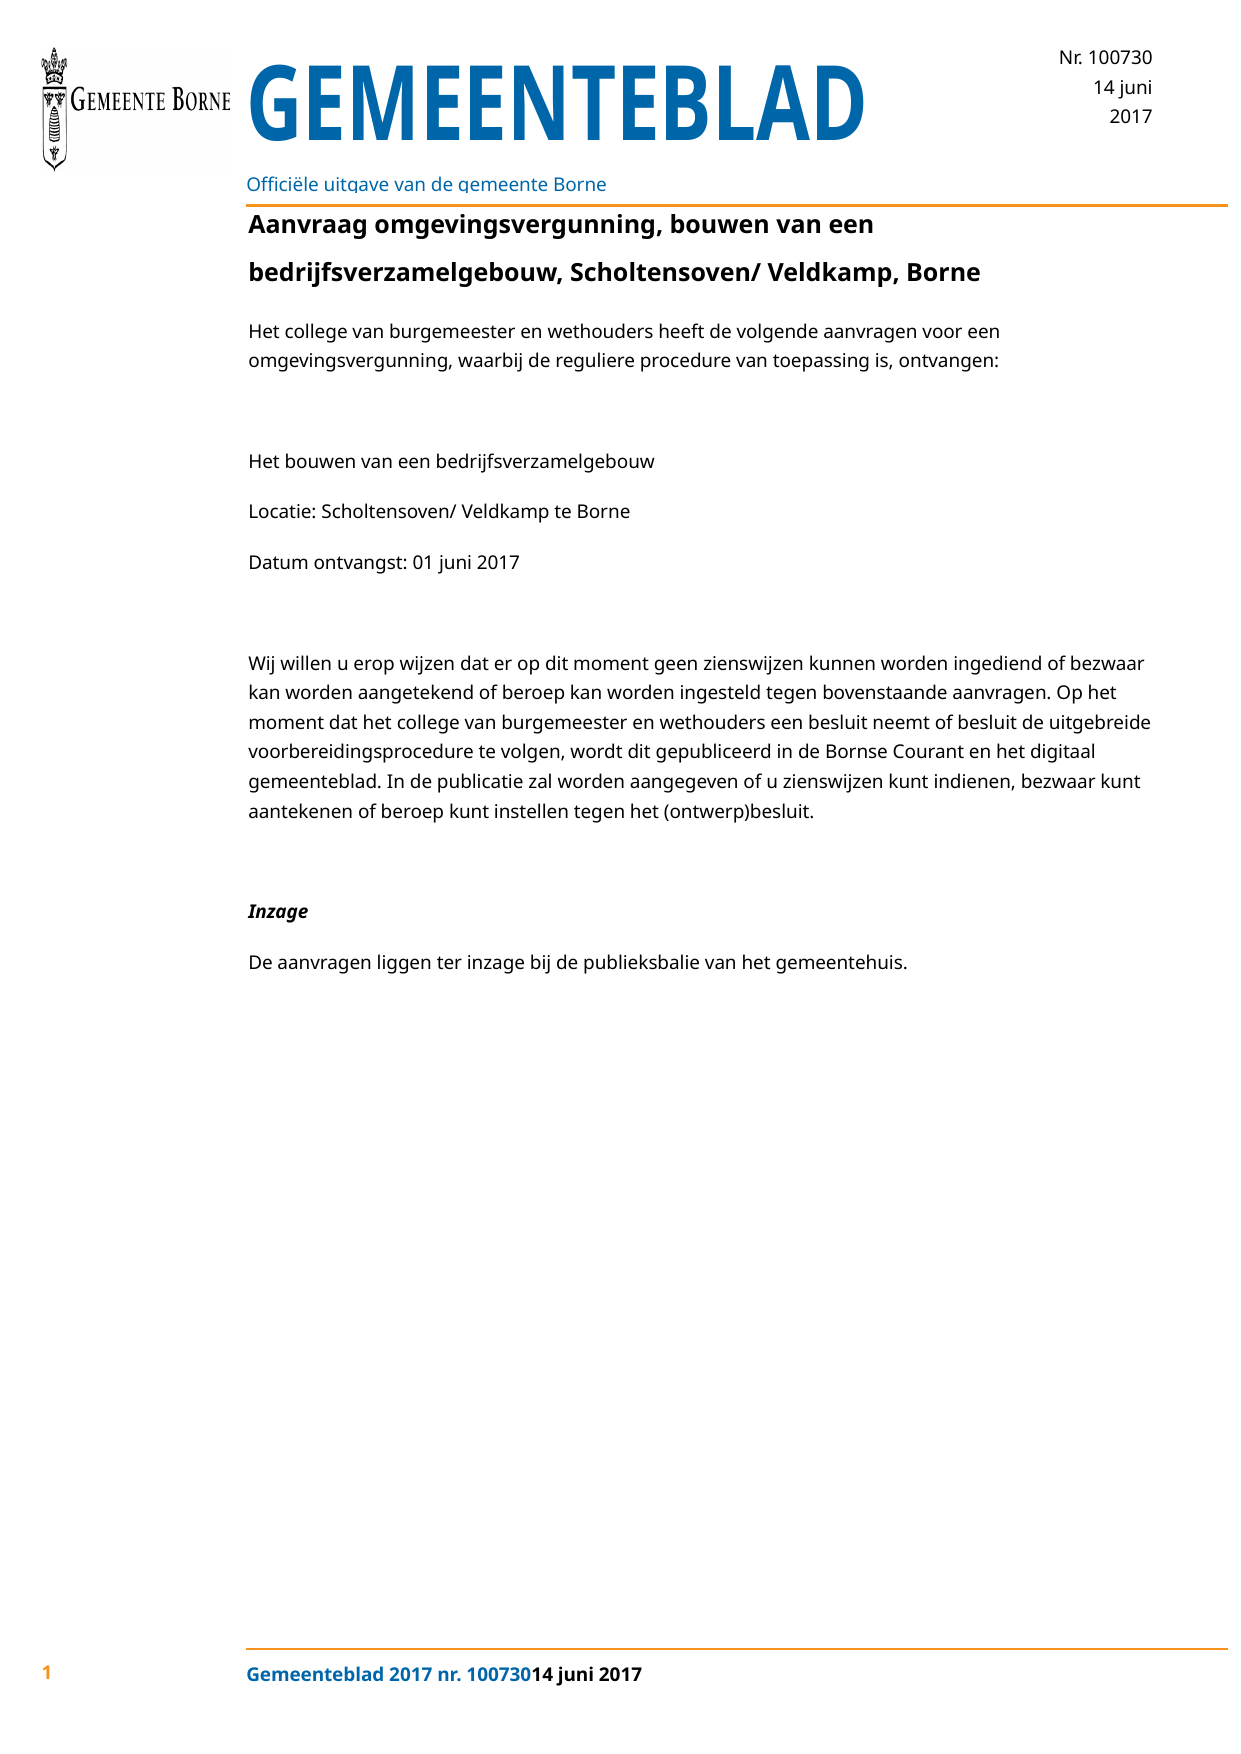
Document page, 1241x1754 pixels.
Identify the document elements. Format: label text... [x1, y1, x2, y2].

text Wij willen u erop wijzen dat er op dit moment geen zienswijzen kunnen worden ingediend of bezwaar kan worden aangetekend of beroep kan worden ingesteld tegen bovenstaande aanvragen. Op het moment dat het college van burgemeester en wethouders een besluit neemt of besluit de uitgebreide voorbereidingsprocedure te volgen, wordt dit gepubliceerd in de Bornse Courant en het digitaal gemeenteblad. In de publicatie zal worden aangegeven of u zienswijzen kunt indienen, bezwaar kunt aantekenen of beroep kunt instellen tegen het (ontwerp)besluit. [248, 650, 1152, 824]
text Inzage [248, 899, 1152, 924]
text Het college van burgemeester en wethouders heeft de volgende aanvragen voor een omgevingsvergunning, waarbij de reguliere procedure van toepassing is, ontvangen: [248, 318, 1152, 373]
text Aanvraag omgevingsvergunning, bouwen van een bedrijfsverzamelgebouw, Scholtensoven/ Veldkamp, Borne [248, 207, 1152, 288]
text Locatie: Scholtensoven/ Veldkamp te Borne [248, 499, 1152, 524]
text De aanvragen liggen ter inzage bij de publieksbalie van het gemeentehuis. [248, 949, 1152, 975]
text Het bouwen van een bedrijfsverzamelgebouw [248, 448, 1152, 474]
picture [41, 47, 231, 172]
text Datum ontvangst: 01 juni 2017 [248, 549, 1152, 575]
